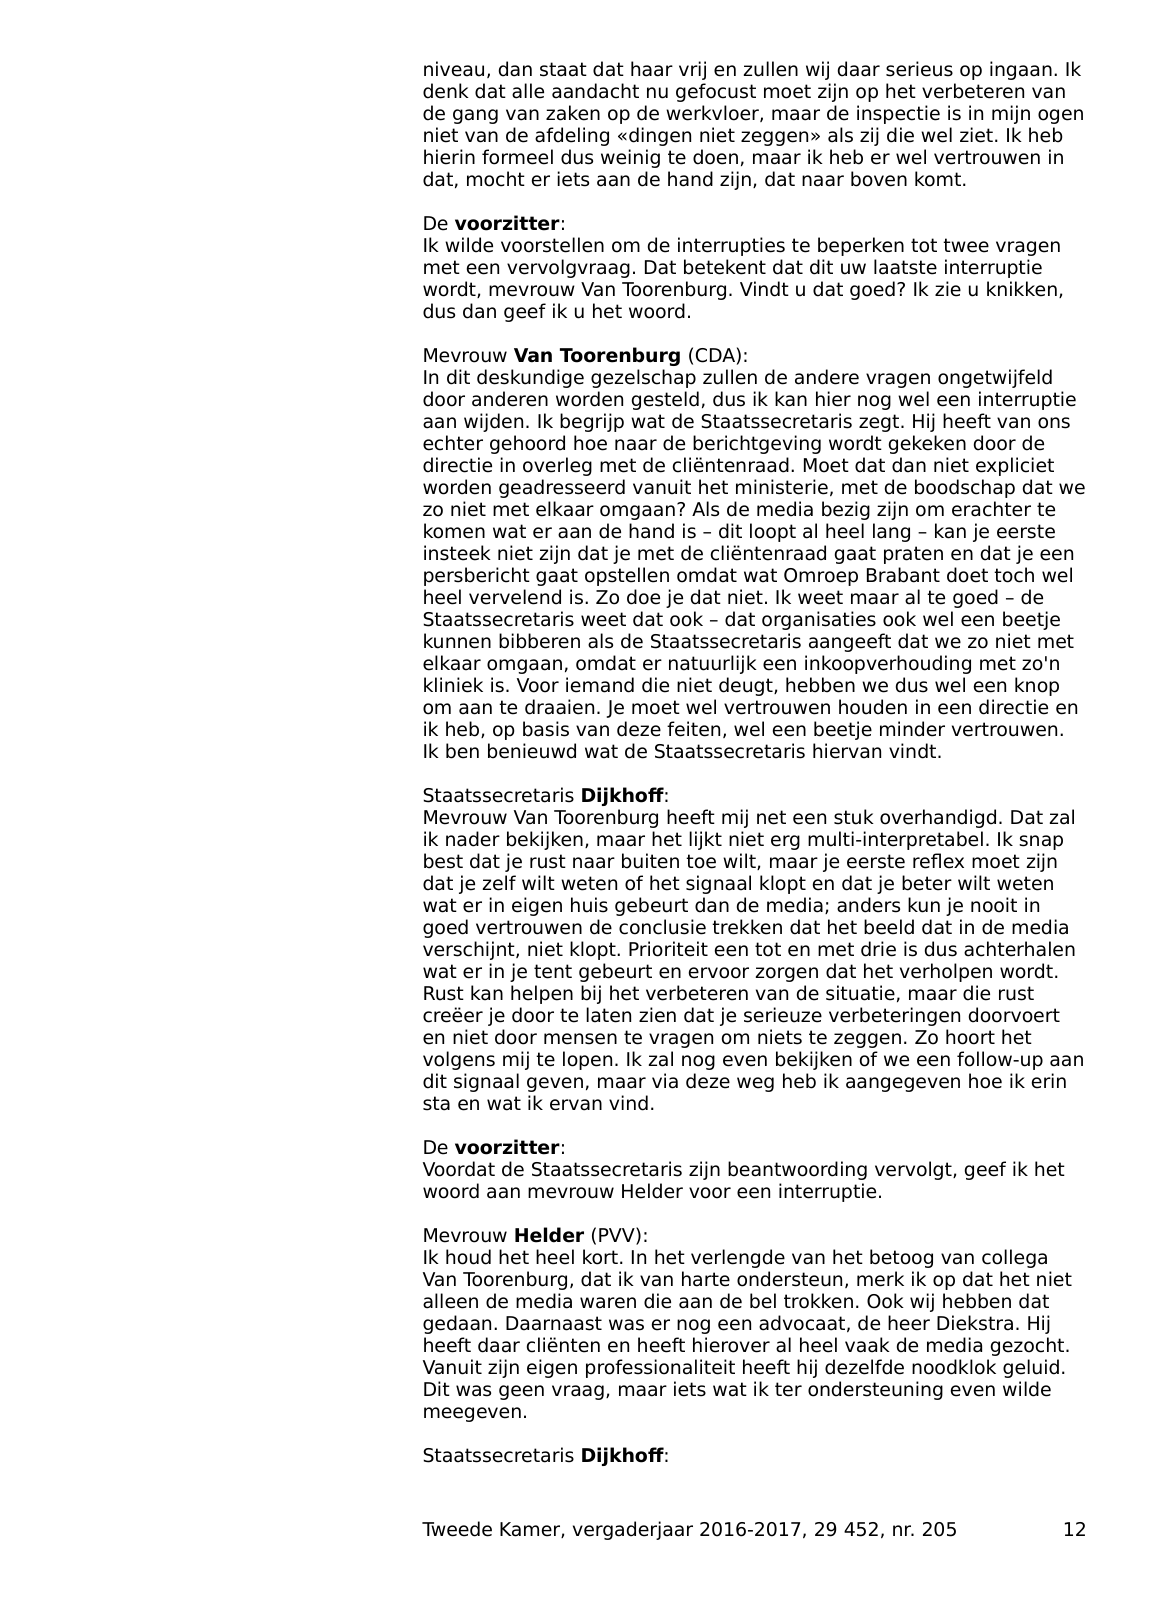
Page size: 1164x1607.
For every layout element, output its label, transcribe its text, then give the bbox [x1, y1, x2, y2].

text De voorzitter: [422, 1137, 1087, 1159]
text Staatssecretaris Dijkhoff: [422, 785, 1087, 807]
text Ik houd het heel kort. In het verlengde van het betoog van collega Van Toorenburg, dat ik van harte ondersteun, merk ik op dat het niet alleen de media waren die aan de bel trokken. Ook wij hebben dat gedaan. Daarnaast was er nog een advocaat, de heer Diekstra. Hij heeft daar cliënten en heeft hierover al heel vaak de media gezocht. Vanuit zijn eigen professionaliteit heeft hij dezelfde noodklok geluid. Dit was geen vraag, maar iets wat ik ter ondersteuning even wilde meegeven. [422, 1247, 1087, 1423]
text Voordat de Staatssecretaris zijn beantwoording vervolgt, geef ik het woord aan mevrouw Helder voor een interruptie. [422, 1159, 1087, 1203]
text Mevrouw Van Toorenburg heeft mij net een stuk overhandigd. Dat zal ik nader bekijken, maar het lijkt niet erg multi-interpretabel. Ik snap best dat je rust naar buiten toe wilt, maar je eerste reflex moet zijn dat je zelf wilt weten of het signaal klopt en dat je beter wilt weten wat er in eigen huis gebeurt dan de media; anders kun je nooit in goed vertrouwen de conclusie trekken dat het beeld dat in de media verschijnt, niet klopt. Prioriteit een tot en met drie is dus achterhalen wat er in je tent gebeurt en ervoor zorgen dat het verholpen wordt. Rust kan helpen bij het verbeteren van de situatie, maar die rust creëer je door te laten zien dat je serieuze verbeteringen doorvoert en niet door mensen te vragen om niets te zeggen. Zo hoort het volgens mij te lopen. Ik zal nog even bekijken of we een follow-up aan dit signaal geven, maar via deze weg heb ik aangegeven hoe ik erin sta en wat ik ervan vind. [422, 807, 1087, 1115]
text Mevrouw Van Toorenburg (CDA): [422, 345, 1087, 367]
text Ik wilde voorstellen om de interrupties te beperken tot twee vragen met een vervolgvraag. Dat betekent dat dit uw laatste interruptie wordt, mevrouw Van Toorenburg. Vindt u dat goed? Ik zie u knikken, dus dan geef ik u het woord. [422, 235, 1087, 323]
text Staatssecretaris Dijkhoff: [422, 1445, 1087, 1467]
text In dit deskundige gezelschap zullen de andere vragen ongetwijfeld door anderen worden gesteld, dus ik kan hier nog wel een interruptie aan wijden. Ik begrijp wat de Staatssecretaris zegt. Hij heeft van ons echter gehoord hoe naar de berichtgeving wordt gekeken door de directie in overleg met de cliëntenraad. Moet dat dan niet expliciet worden geadresseerd vanuit het ministerie, met de boodschap dat we zo niet met elkaar omgaan? Als de media bezig zijn om erachter te komen wat er aan de hand is – dit loopt al heel lang – kan je eerste insteek niet zijn dat je met de cliëntenraad gaat praten en dat je een persbericht gaat opstellen omdat wat Omroep Brabant doet toch wel heel vervelend is. Zo doe je dat niet. Ik weet maar al te goed – de Staatssecretaris weet dat ook – dat organisaties ook wel een beetje kunnen bibberen als de Staatssecretaris aangeeft dat we zo niet met elkaar omgaan, omdat er natuurlijk een inkoopverhouding met zo'n kliniek is. Voor iemand die niet deugt, hebben we dus wel een knop om aan te draaien. Je moet wel vertrouwen houden in een directie en ik heb, op basis van deze feiten, wel een beetje minder vertrouwen. Ik ben benieuwd wat de Staatssecretaris hiervan vindt. [422, 367, 1087, 763]
text De voorzitter: [422, 213, 1087, 235]
text niveau, dan staat dat haar vrij en zullen wij daar serieus op ingaan. Ik denk dat alle aandacht nu gefocust moet zijn op het verbeteren van de gang van zaken op de werkvloer, maar de inspectie is in mijn ogen niet van de afdeling «dingen niet zeggen» als zij die wel ziet. Ik heb hierin formeel dus weinig te doen, maar ik heb er wel vertrouwen in dat, mocht er iets aan de hand zijn, dat naar boven komt. [422, 59, 1087, 191]
text Mevrouw Helder (PVV): [422, 1225, 1087, 1247]
